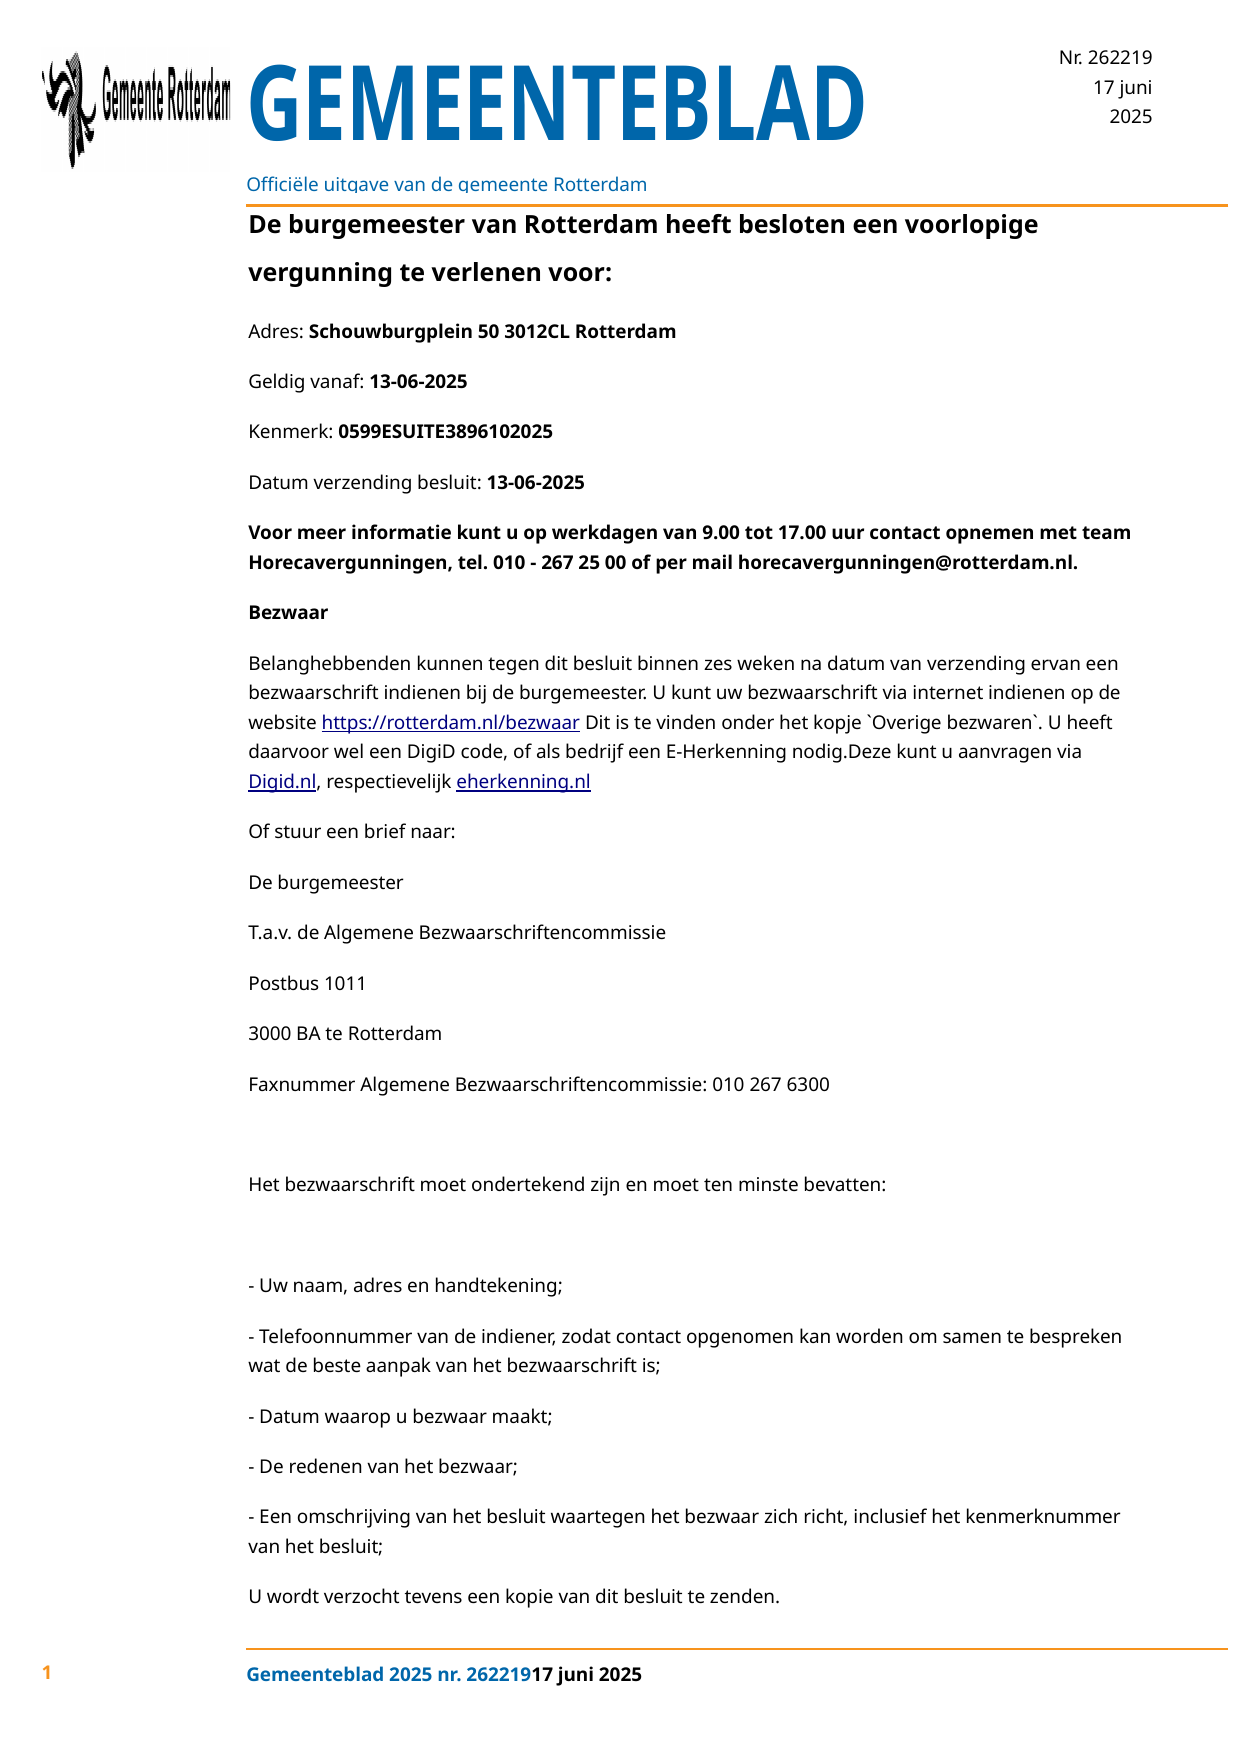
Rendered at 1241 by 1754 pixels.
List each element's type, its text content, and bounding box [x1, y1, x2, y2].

picture [41, 47, 231, 172]
text Datum verzending besluit: 13-06-2025 [248, 469, 1152, 495]
text - Datum waarop u bezwaar maakt; [248, 1403, 1152, 1429]
text - Uw naam, adres en handtekening; [248, 1272, 1152, 1298]
text Het bezwaarschrift moet ondertekend zijn en moet ten minste bevatten: [248, 1172, 1152, 1197]
text Belanghebbenden kunnen tegen dit besluit binnen zes weken na datum van verzending ervan een bezwaarschrift indienen bij de burgemeester. U kunt uw bezwaarschrift via internet indienen op de website https://rotterdam.nl/bezwaar Dit is te vinden onder het kopje `Overige bezwaren`. U heeft daarvoor wel een DigiD code, of als bedrijf een E-Herkenning nodig.Deze kunt u aanvragen via Digid.nl, respectievelijk eherkenning.nl [248, 650, 1152, 794]
text T.a.v. de Algemene Bezwaarschriftencommissie [248, 919, 1152, 945]
text Of stuur een brief naar: [248, 819, 1152, 844]
text U wordt verzocht tevens een kopie van dit besluit te zenden. [248, 1584, 1152, 1609]
text Adres: Schouwburgplein 50 3012CL Rotterdam [248, 318, 1152, 344]
text - Een omschrijving van het besluit waartegen het bezwaar zich richt, inclusief het kenmerknummer van het besluit; [248, 1504, 1152, 1559]
text 3000 BA te Rotterdam [248, 1020, 1152, 1046]
text De burgemeester van Rotterdam heeft besloten een voorlopige vergunning te verlenen voor: [248, 207, 1152, 288]
text Postbus 1011 [248, 970, 1152, 996]
text Voor meer informatie kunt u op werkdagen van 9.00 tot 17.00 uur contact opnemen met team Horecavergunningen, tel. 010 - 267 25 00 of per mail horecavergunningen@rotterdam.nl. [248, 519, 1152, 575]
text - Telefoonnummer van de indiener, zodat contact opgenomen kan worden om samen te bespreken wat de beste aanpak van het bezwaarschrift is; [248, 1323, 1152, 1378]
text Bezwaar [248, 599, 1152, 625]
text De burgemeester [248, 869, 1152, 895]
text Faxnummer Algemene Bezwaarschriftencommissie: 010 267 6300 [248, 1071, 1152, 1097]
text Geldig vanaf: 13-06-2025 [248, 368, 1152, 394]
text Kenmerk: 0599ESUITE3896102025 [248, 419, 1152, 444]
text - De redenen van het bezwaar; [248, 1453, 1152, 1479]
